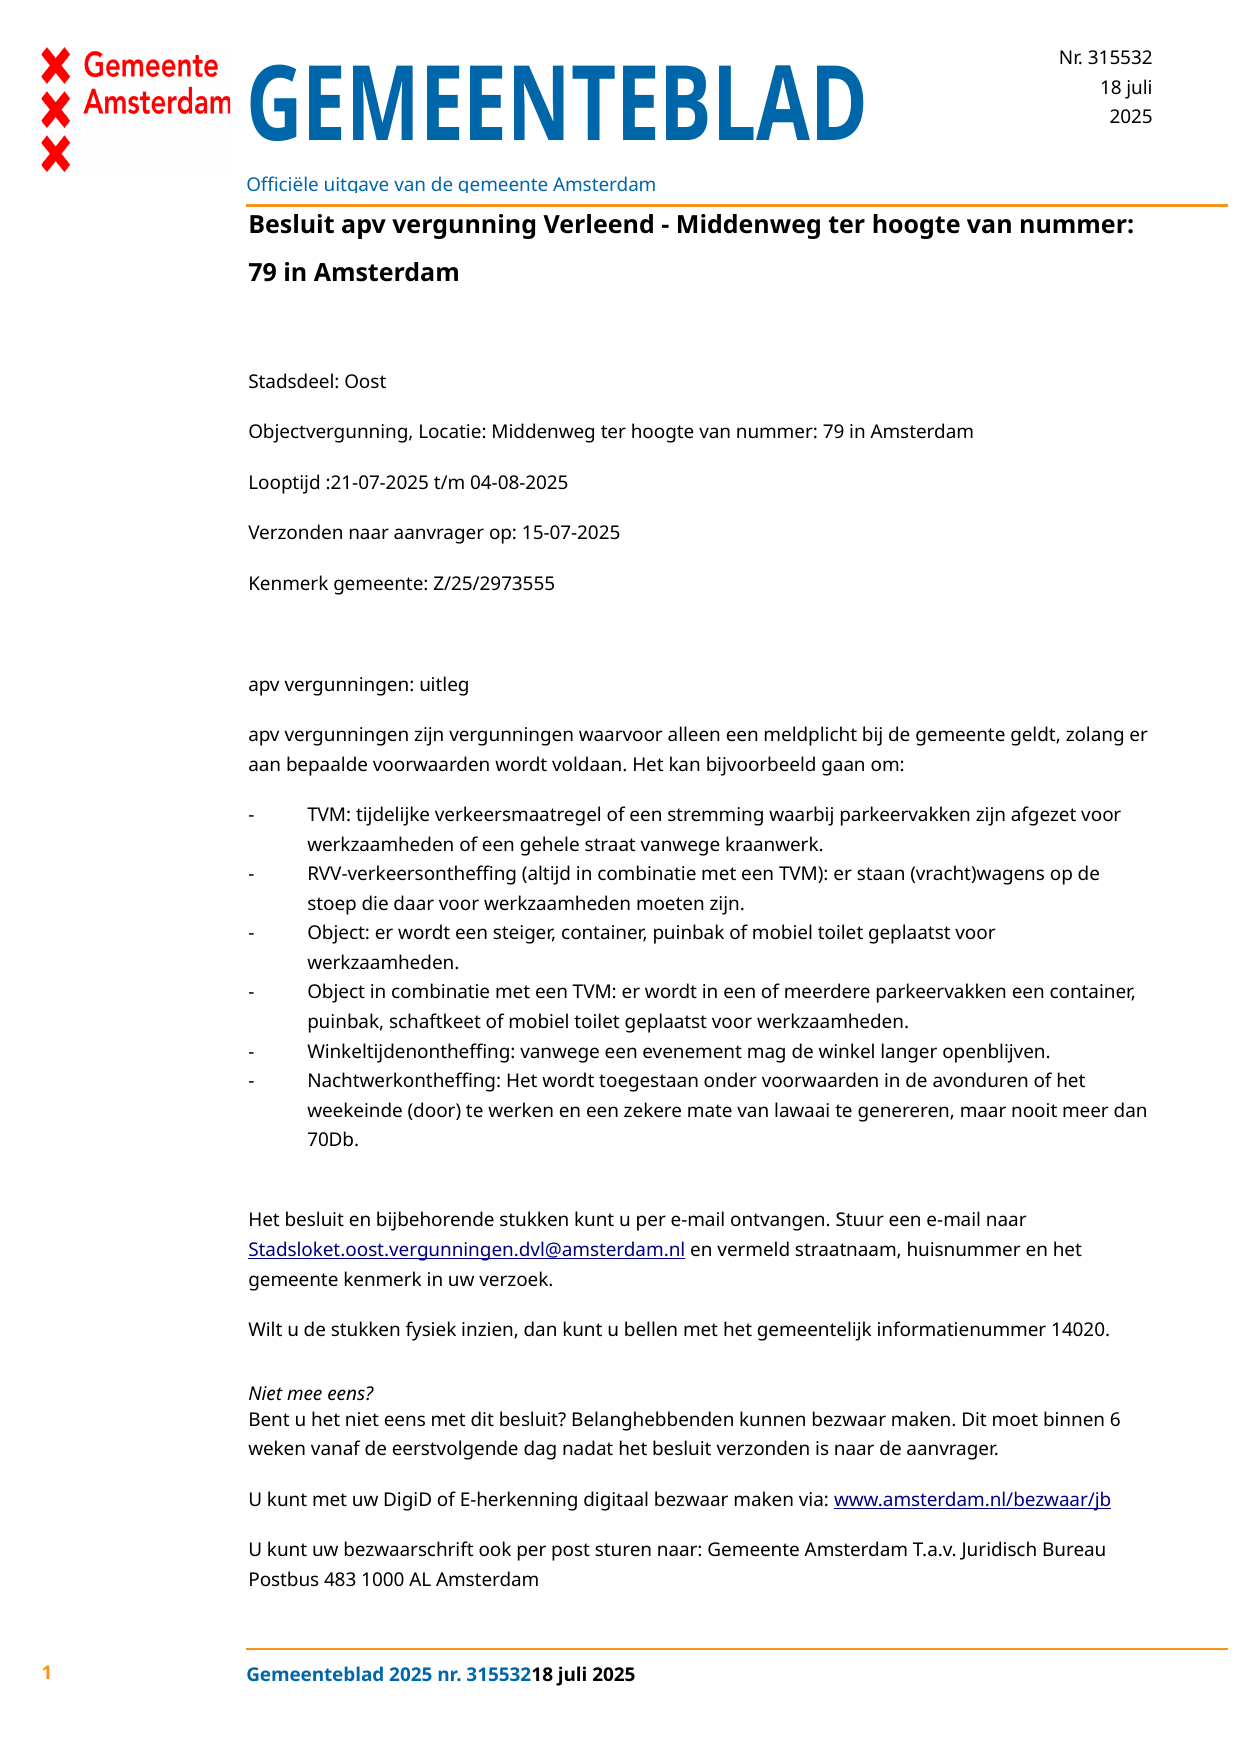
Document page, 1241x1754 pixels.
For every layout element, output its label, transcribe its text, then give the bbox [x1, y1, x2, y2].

text Verzonden naar aanvrager op: 15-07-2025 [248, 519, 1152, 545]
text U kunt uw bezwaarschrift ook per post sturen naar: Gemeente Amsterdam T.a.v. Juridisch Bureau Postbus 483 1000 AL Amsterdam [248, 1536, 1152, 1592]
text Niet mee eens? [248, 1380, 1152, 1406]
text Wilt u de stukken fysiek inzien, dan kunt u bellen met het gemeentelijk informatienummer 14020. [248, 1316, 1152, 1342]
text apv vergunningen: uitleg [248, 671, 1152, 697]
list RVV-verkeersontheffing (altijd in combinatie met een TVM): er staan (vracht)wagens op de stoep die daar voor werkzaamheden moeten zijn. [248, 860, 1152, 916]
list Nachtwerkontheffing: Het wordt toegestaan onder voorwaarden in de avonduren of het weekeinde (door) te werken en een zekere mate van lawaai te genereren, maar nooit meer dan 70Db. [248, 1067, 1152, 1152]
text apv vergunningen zijn vergunningen waarvoor alleen een meldplicht bij de gemeente geldt, zolang er aan bepaalde voorwaarden wordt voldaan. Het kan bijvoorbeeld gaan om: [248, 721, 1152, 777]
text Kenmerk gemeente: Z/25/2973555 [248, 570, 1152, 596]
list Object in combinatie met een TVM: er wordt in een of meerdere parkeervakken een container, puinbak, schaftkeet of mobiel toilet geplaatst voor werkzaamheden. [248, 979, 1152, 1034]
text Bent u het niet eens met dit besluit? Belanghebbenden kunnen bezwaar maken. Dit moet binnen 6 weken vanaf de eerstvolgende dag nadat het besluit verzonden is naar de aanvrager. [248, 1406, 1152, 1461]
list TVM: tijdelijke verkeersmaatregel of een stremming waarbij parkeervakken zijn afgezet voor werkzaamheden of een gehele straat vanwege kraanwerk. [248, 801, 1152, 857]
text Het besluit en bijbehorende stukken kunt u per e-mail ontvangen. Stuur een e-mail naar Stadsloket.oost.vergunningen.dvl@amsterdam.nl en vermeld straatnaam, huisnummer en het gemeente kenmerk in uw verzoek. [248, 1207, 1152, 1292]
text Besluit apv vergunning Verleend - Middenweg ter hoogte van nummer: 79 in Amsterdam [248, 207, 1152, 288]
picture [41, 47, 231, 172]
text Objectvergunning, Locatie: Middenweg ter hoogte van nummer: 79 in Amsterdam [248, 419, 1152, 444]
text Stadsdeel: Oost [248, 368, 1152, 394]
list Winkeltijdenontheffing: vanwege een evenement mag de winkel langer openblijven. [248, 1038, 1152, 1064]
list Object: er wordt een steiger, container, puinbak of mobiel toilet geplaatst voor werkzaamheden. [248, 919, 1152, 975]
text Looptijd :21-07-2025 t/m 04-08-2025 [248, 469, 1152, 495]
text U kunt met uw DigiD of E-herkenning digitaal bezwaar maken via: www.amsterdam.nl/bezwaar/jb [248, 1486, 1152, 1512]
